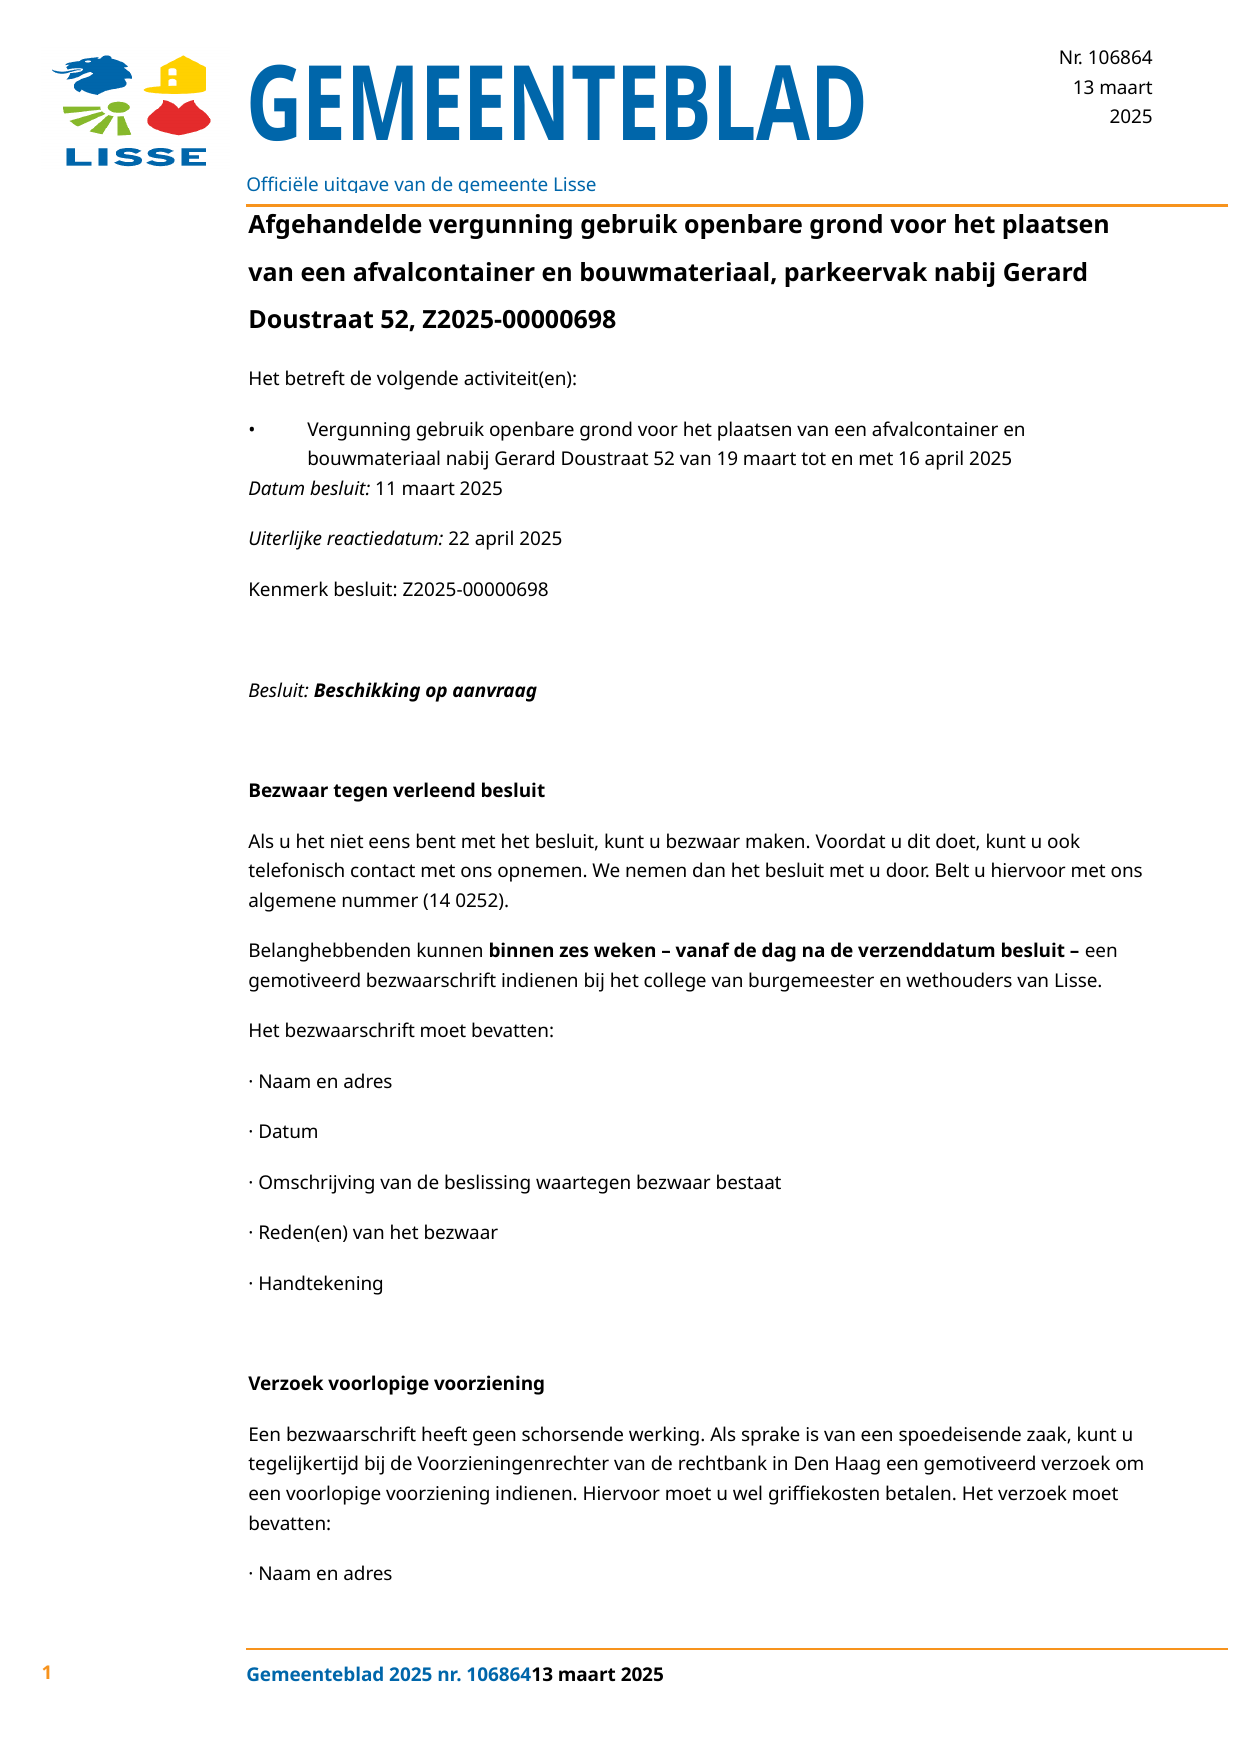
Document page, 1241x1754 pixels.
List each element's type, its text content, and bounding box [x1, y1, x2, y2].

text Verzoek voorlopige voorziening [248, 1371, 1152, 1396]
text Kenmerk besluit: Z2025-00000698 [248, 576, 1152, 602]
picture [41, 47, 231, 172]
text Bezwaar tegen verleend besluit [248, 778, 1152, 803]
text Besluit: Beschikking op aanvraag [248, 677, 1152, 702]
text · Datum [248, 1118, 1152, 1144]
text · Naam en adres [248, 1560, 1152, 1586]
text · Handtekening [248, 1270, 1152, 1295]
text Een bezwaarschrift heeft geen schorsende werking. Als sprake is van een spoedeisende zaak, kunt u tegelijkertijd bij de Voorzieningenrechter van de rechtbank in Den Haag een gemotiveerd verzoek om een voorlopige voorziening indienen. Hiervoor moet u wel griffiekosten betalen. Het verzoek moet bevatten: [248, 1421, 1152, 1535]
text Uiterlijke reactiedatum: 22 april 2025 [248, 526, 1152, 551]
text Datum besluit: 11 maart 2025 [248, 475, 1152, 501]
text Het bezwaarschrift moet bevatten: [248, 1018, 1152, 1043]
text · Omschrijving van de beslissing waartegen bezwaar bestaat [248, 1169, 1152, 1194]
text Als u het niet eens bent met het besluit, kunt u bezwaar maken. Voordat u dit doet, kunt u ook telefonisch contact met ons opnemen. We nemen dan het besluit met u door. Belt u hiervoor met ons algemene nummer (14 0252). [248, 828, 1152, 913]
text · Reden(en) van het bezwaar [248, 1219, 1152, 1245]
text Het betreft de volgende activiteit(en): [248, 366, 1152, 391]
text · Naam en adres [248, 1068, 1152, 1094]
text Belanghebbenden kunnen binnen zes weken – vanaf de dag na de verzenddatum besluit – een gemotiveerd bezwaarschrift indienen bij het college van burgemeester en wethouders van Lisse. [248, 938, 1152, 993]
list Vergunning gebruik openbare grond voor het plaatsen van een afvalcontainer en bouwmateriaal nabij Gerard Doustraat 52 van 19 maart tot en met 16 april 2025 [248, 416, 1152, 471]
text Afgehandelde vergunning gebruik openbare grond voor het plaatsen van een afvalcontainer en bouwmateriaal, parkeervak nabij Gerard Doustraat 52, Z2025-00000698 [248, 207, 1152, 336]
